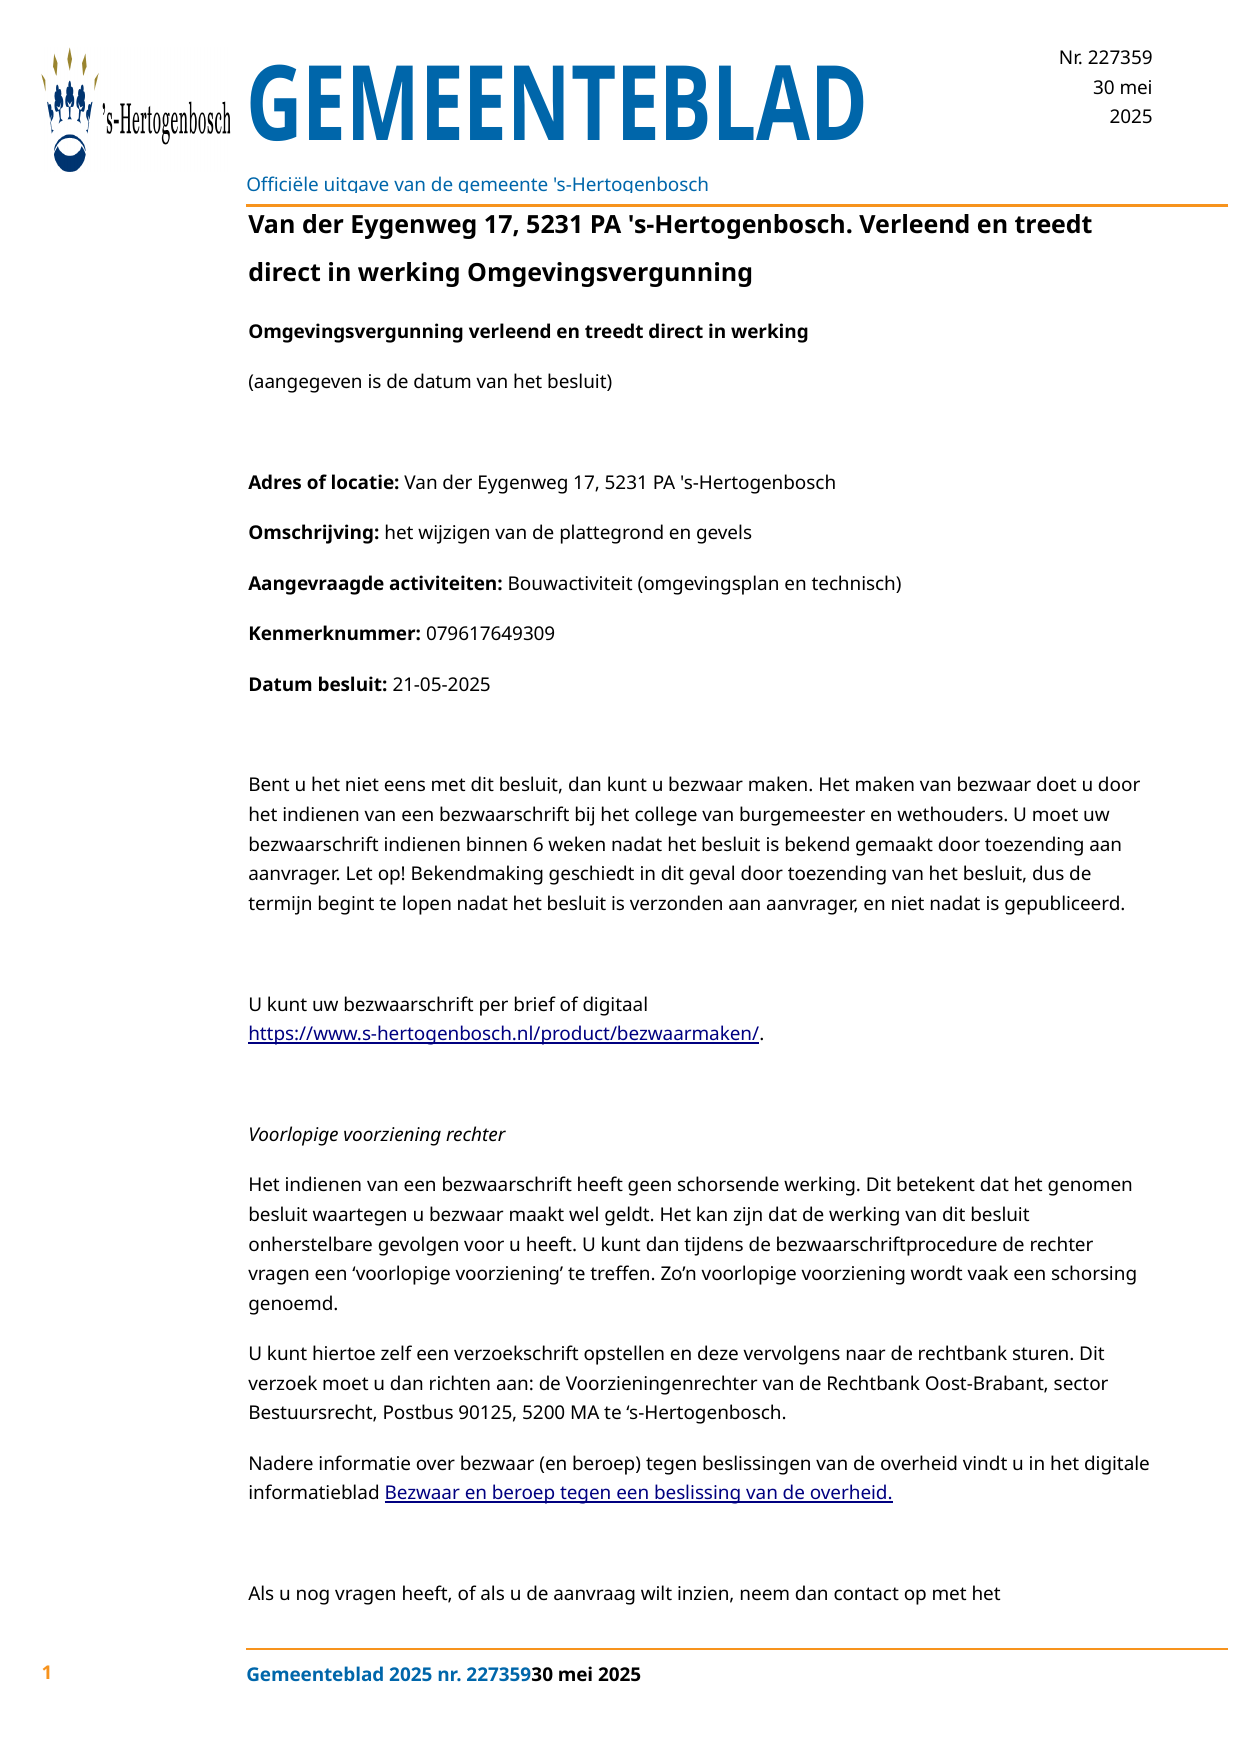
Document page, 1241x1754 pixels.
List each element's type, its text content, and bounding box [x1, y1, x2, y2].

text U kunt hiertoe zelf een verzoekschrift opstellen en deze vervolgens naar de rechtbank sturen. Dit verzoek moet u dan richten aan: de Voorzieningenrechter van de Rechtbank Oost-Brabant, sector Bestuursrecht, Postbus 90125, 5200 MA te ‘s-Hertogenbosch. [248, 1340, 1152, 1425]
text Omgevingsvergunning verleend en treedt direct in werking [248, 318, 1152, 344]
text Adres of locatie: Van der Eygenweg 17, 5231 PA 's-Hertogenbosch [248, 469, 1152, 495]
text Aangevraagde activiteiten: Bouwactiviteit (omgevingsplan en technisch) [248, 570, 1152, 596]
text Van der Eygenweg 17, 5231 PA 's-Hertogenbosch. Verleend en treedt direct in werking Omgevingsvergunning [248, 207, 1152, 288]
text Als u nog vragen heeft, of als u de aanvraag wilt inzien, neem dan contact op met het [248, 1580, 1152, 1606]
picture [41, 47, 231, 172]
text Omschrijving: het wijzigen van de plattegrond en gevels [248, 519, 1152, 545]
text Kenmerknummer: 079617649309 [248, 620, 1152, 646]
text Bent u het niet eens met dit besluit, dan kunt u bezwaar maken. Het maken van bezwaar doet u door het indienen van een bezwaarschrift bij het college van burgemeester en wethouders. U moet uw bezwaarschrift indienen binnen 6 weken nadat het besluit is bekend gemaakt door toezending aan aanvrager. Let op! Bekendmaking geschiedt in dit geval door toezending van het besluit, dus de termijn begint te lopen nadat het besluit is verzonden aan aanvrager, en niet nadat is gepubliceerd. [248, 772, 1152, 916]
text Datum besluit: 21-05-2025 [248, 671, 1152, 697]
text (aangegeven is de datum van het besluit) [248, 368, 1152, 394]
text Nadere informatie over bezwaar (en beroep) tegen beslissingen van de overheid vindt u in het digitale informatieblad Bezwaar en beroep tegen een beslissing van de overheid. [248, 1450, 1152, 1505]
text Voorlopige voorziening rechter [248, 1121, 1152, 1147]
text U kunt uw bezwaarschrift per brief of digitaal https://www.s-hertogenbosch.nl/product/bezwaarmaken/. [248, 991, 1152, 1046]
text Het indienen van een bezwaarschrift heeft geen schorsende werking. Dit betekent dat het genomen besluit waartegen u bezwaar maakt wel geldt. Het kan zijn dat de werking van dit besluit onherstelbare gevolgen voor u heeft. U kunt dan tijdens de bezwaarschriftprocedure de rechter vragen een ‘voorlopige voorziening’ te treffen. Zo’n voorlopige voorziening wordt vaak een schorsing genoemd. [248, 1172, 1152, 1316]
